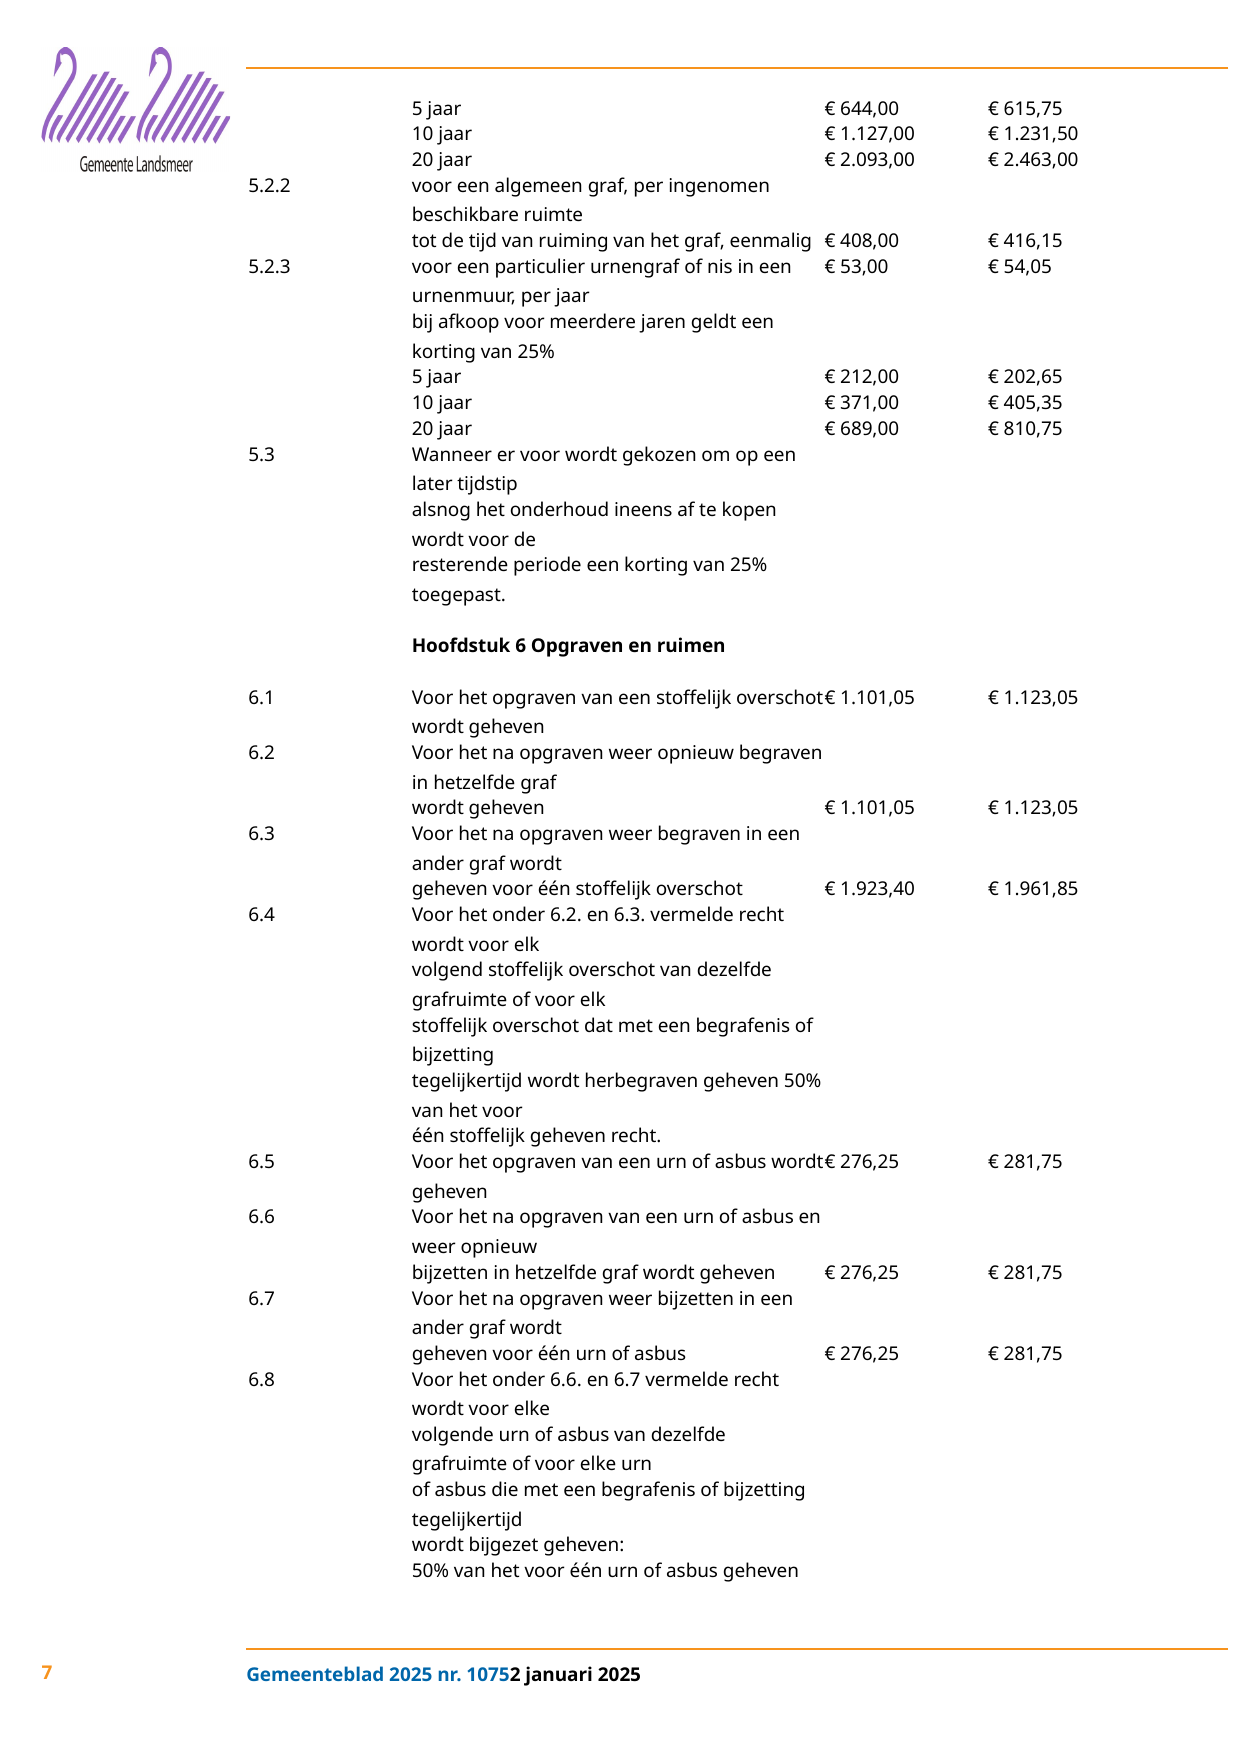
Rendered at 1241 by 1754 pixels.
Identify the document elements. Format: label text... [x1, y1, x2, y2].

table_cell Wanneer er voor wordt gekozen om op een later tijdstip [412, 441, 824, 496]
table_cell 5.3 [248, 441, 412, 496]
table_cell [988, 739, 1152, 794]
table_cell € 276,25 [824, 1148, 988, 1204]
table_cell [988, 901, 1152, 957]
table_cell [248, 146, 412, 172]
table_cell [988, 1558, 1152, 1583]
table_cell 20 jaar [412, 146, 824, 172]
table_cell € 1.231,50 [988, 121, 1152, 146]
table_cell Voor het onder 6.6. en 6.7 vermelde recht wordt voor elke [412, 1366, 824, 1421]
table_cell 6.2 [248, 739, 412, 794]
table_cell alsnog het onderhoud ineens af te kopen wordt voor de [412, 496, 824, 551]
table_cell [988, 1123, 1152, 1148]
table_cell [248, 1421, 412, 1476]
table_cell 5.2.2 [248, 172, 412, 227]
table_cell [248, 1476, 412, 1532]
table_cell [988, 658, 1152, 684]
table_cell geheven voor één urn of asbus [412, 1340, 824, 1366]
table_cell € 53,00 [824, 253, 988, 308]
table_cell 10 jaar [412, 389, 824, 415]
picture [41, 47, 231, 172]
table_cell Hoofdstuk 6 Opgraven en ruimen [412, 633, 824, 658]
table_cell volgende urn of asbus van dezelfde grafruimte of voor elke urn [412, 1421, 824, 1476]
table_cell [988, 551, 1152, 607]
table_cell [248, 633, 412, 658]
table_cell [988, 1204, 1152, 1259]
table_cell [248, 1067, 412, 1123]
table_cell resterende periode een korting van 25% toegepast. [412, 551, 824, 607]
table_cell [824, 1476, 988, 1532]
table_cell € 2.463,00 [988, 146, 1152, 172]
table_cell [248, 607, 412, 632]
table_cell [988, 607, 1152, 632]
table_cell [248, 227, 412, 253]
table_cell [824, 633, 988, 658]
table_cell € 405,35 [988, 389, 1152, 415]
table_cell € 281,75 [988, 1259, 1152, 1285]
table_cell [824, 551, 988, 607]
table_cell of asbus die met een begrafenis of bijzetting tegelijkertijd [412, 1476, 824, 1532]
table_cell [988, 308, 1152, 364]
table_cell [824, 820, 988, 876]
table_cell bij afkoop voor meerdere jaren geldt een korting van 25% [412, 308, 824, 364]
table_cell [248, 795, 412, 820]
table_cell wordt geheven [412, 795, 824, 820]
table_cell [988, 1532, 1152, 1557]
table_cell [248, 415, 412, 441]
table_cell 6.5 [248, 1148, 412, 1204]
table_cell Voor het na opgraven van een urn of asbus en weer opnieuw [412, 1204, 824, 1259]
table_cell [248, 551, 412, 607]
table_cell voor een algemeen graf, per ingenomen beschikbare ruimte [412, 172, 824, 227]
table_cell [824, 1012, 988, 1067]
table_cell € 810,75 [988, 415, 1152, 441]
table_cell Voor het onder 6.2. en 6.3. vermelde recht wordt voor elk [412, 901, 824, 957]
table_cell [824, 901, 988, 957]
table_cell 6.8 [248, 1366, 412, 1421]
table_cell tot de tijd van ruiming van het graf, eenmalig [412, 227, 824, 253]
table_cell [412, 658, 824, 684]
table_cell [988, 957, 1152, 1012]
table_cell [988, 633, 1152, 658]
table_cell 50% van het voor één urn of asbus geheven [412, 1558, 824, 1583]
table_cell [824, 607, 988, 632]
table_cell [824, 441, 988, 496]
table_cell € 212,00 [824, 364, 988, 389]
table_cell voor een particulier urnengraf of nis in een urnenmuur, per jaar [412, 253, 824, 308]
table_cell [824, 1558, 988, 1583]
table_cell € 689,00 [824, 415, 988, 441]
table_cell [824, 957, 988, 1012]
table_cell [824, 308, 988, 364]
table_cell € 54,05 [988, 253, 1152, 308]
table_cell 5.2.3 [248, 253, 412, 308]
table_cell € 644,00 [824, 95, 988, 121]
table_cell bijzetten in hetzelfde graf wordt geheven [412, 1259, 824, 1285]
table_cell € 371,00 [824, 389, 988, 415]
table_cell [988, 1421, 1152, 1476]
table_cell [248, 658, 412, 684]
table_cell [824, 1067, 988, 1123]
table_cell één stoffelijk geheven recht. [412, 1123, 824, 1148]
table_cell [824, 496, 988, 551]
table_cell [988, 1067, 1152, 1123]
table_cell 6.4 [248, 901, 412, 957]
table_cell [988, 496, 1152, 551]
table_cell [988, 1476, 1152, 1532]
table_cell [824, 1532, 988, 1557]
table_cell € 2.093,00 [824, 146, 988, 172]
table_cell Voor het opgraven van een stoffelijk overschot wordt geheven [412, 684, 824, 739]
table_cell 5 jaar [412, 95, 824, 121]
table_cell [248, 957, 412, 1012]
table_cell [248, 389, 412, 415]
table_cell [824, 1285, 988, 1340]
table_cell [248, 1259, 412, 1285]
table_cell € 276,25 [824, 1259, 988, 1285]
table_cell € 416,15 [988, 227, 1152, 253]
table_cell wordt bijgezet geheven: [412, 1532, 824, 1557]
table_cell [248, 1340, 412, 1366]
table_cell [988, 820, 1152, 876]
table_cell [248, 876, 412, 901]
table_cell [988, 441, 1152, 496]
table_cell [248, 308, 412, 364]
table_cell [248, 364, 412, 389]
table_cell tegelijkertijd wordt herbegraven geheven 50% van het voor [412, 1067, 824, 1123]
table_cell [248, 95, 412, 121]
table_cell 6.1 [248, 684, 412, 739]
table_cell [824, 172, 988, 227]
table_cell € 1.127,00 [824, 121, 988, 146]
table_cell [412, 607, 824, 632]
table_cell 20 jaar [412, 415, 824, 441]
table_cell geheven voor één stoffelijk overschot [412, 876, 824, 901]
table_cell [824, 1204, 988, 1259]
table_cell 6.6 [248, 1204, 412, 1259]
table_cell [248, 1123, 412, 1148]
table_cell [988, 1366, 1152, 1421]
table_cell Voor het opgraven van een urn of asbus wordt geheven [412, 1148, 824, 1204]
table_cell € 281,75 [988, 1340, 1152, 1366]
table_cell € 281,75 [988, 1148, 1152, 1204]
table_cell 6.7 [248, 1285, 412, 1340]
table_cell volgend stoffelijk overschot van dezelfde grafruimte of voor elk [412, 957, 824, 1012]
table_cell [988, 1285, 1152, 1340]
table_cell [824, 1421, 988, 1476]
table_cell [824, 1366, 988, 1421]
table_cell stoffelijk overschot dat met een begrafenis of bijzetting [412, 1012, 824, 1067]
table_cell € 615,75 [988, 95, 1152, 121]
table_cell € 1.961,85 [988, 876, 1152, 901]
table_cell € 1.123,05 [988, 795, 1152, 820]
table_cell € 1.101,05 [824, 684, 988, 739]
table_cell 5 jaar [412, 364, 824, 389]
table_cell Voor het na opgraven weer begraven in een ander graf wordt [412, 820, 824, 876]
table_cell Voor het na opgraven weer bijzetten in een ander graf wordt [412, 1285, 824, 1340]
table_cell 6.3 [248, 820, 412, 876]
table_cell € 1.101,05 [824, 795, 988, 820]
table_cell [824, 1123, 988, 1148]
table_cell [988, 172, 1152, 227]
table_cell € 1.923,40 [824, 876, 988, 901]
table_cell € 202,65 [988, 364, 1152, 389]
table_cell [248, 1532, 412, 1557]
table_cell [824, 658, 988, 684]
table_cell € 1.123,05 [988, 684, 1152, 739]
table_cell [248, 1012, 412, 1067]
table_cell [988, 1012, 1152, 1067]
table_cell € 276,25 [824, 1340, 988, 1366]
table_cell [248, 496, 412, 551]
table_cell [248, 121, 412, 146]
table_cell [248, 1558, 412, 1583]
table_cell 10 jaar [412, 121, 824, 146]
table_cell € 408,00 [824, 227, 988, 253]
table_cell [824, 739, 988, 794]
table_cell Voor het na opgraven weer opnieuw begraven in hetzelfde graf [412, 739, 824, 794]
